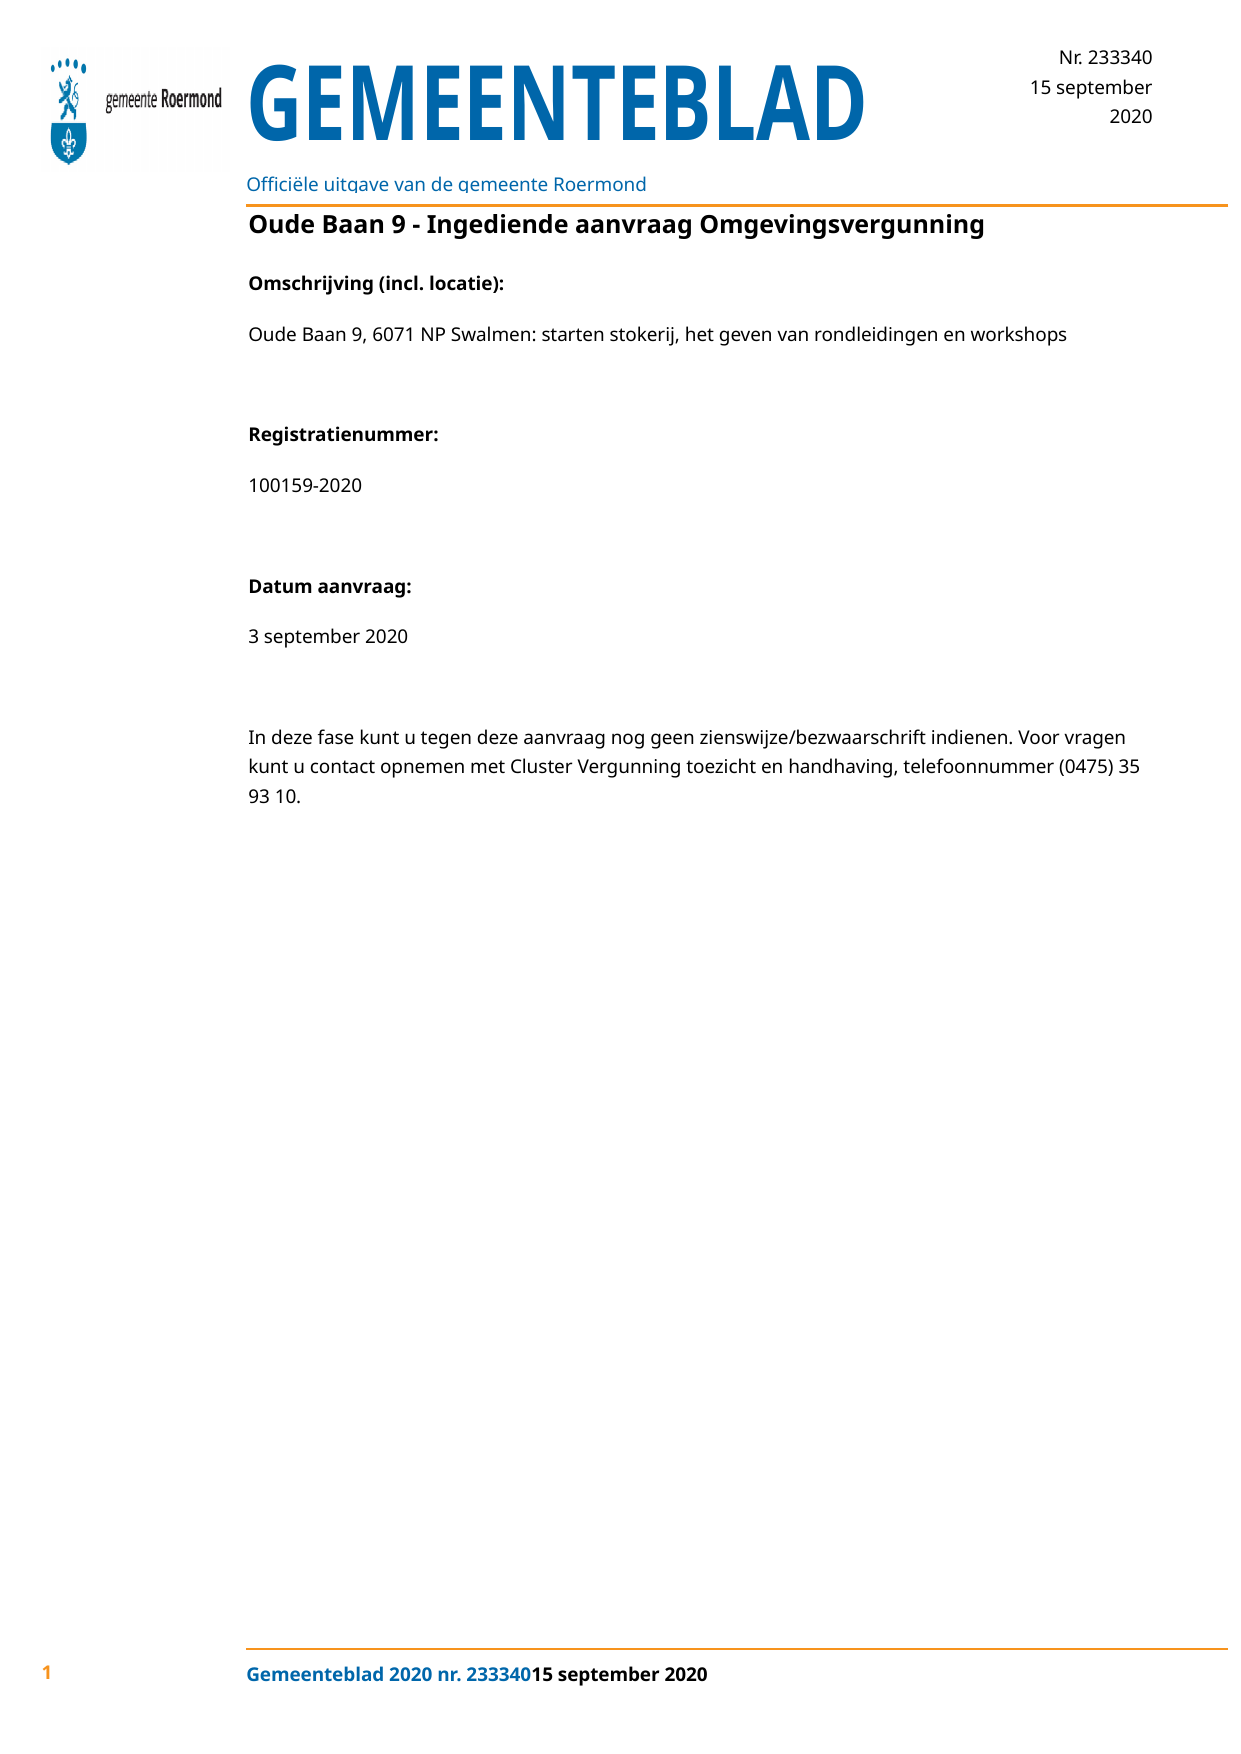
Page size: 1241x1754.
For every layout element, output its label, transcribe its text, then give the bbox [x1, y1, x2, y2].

text Oude Baan 9 - Ingediende aanvraag Omgevingsvergunning [248, 207, 1152, 241]
text 3 september 2020 [248, 623, 1152, 649]
text Datum aanvraag: [248, 573, 1152, 598]
text In deze fase kunt u tegen deze aanvraag nog geen zienswijze/bezwaarschrift indienen. Voor vragen kunt u contact opnemen met Cluster Vergunning toezicht en handhaving, telefoonnummer (0475) 35 93 10. [248, 724, 1152, 809]
picture [41, 47, 231, 172]
text Oude Baan 9, 6071 NP Swalmen: starten stokerij, het geven van rondleidingen en workshops [248, 321, 1152, 346]
text Omschrijving (incl. locatie): [248, 270, 1152, 296]
text 100159-2020 [248, 472, 1152, 498]
text Registratienummer: [248, 422, 1152, 447]
